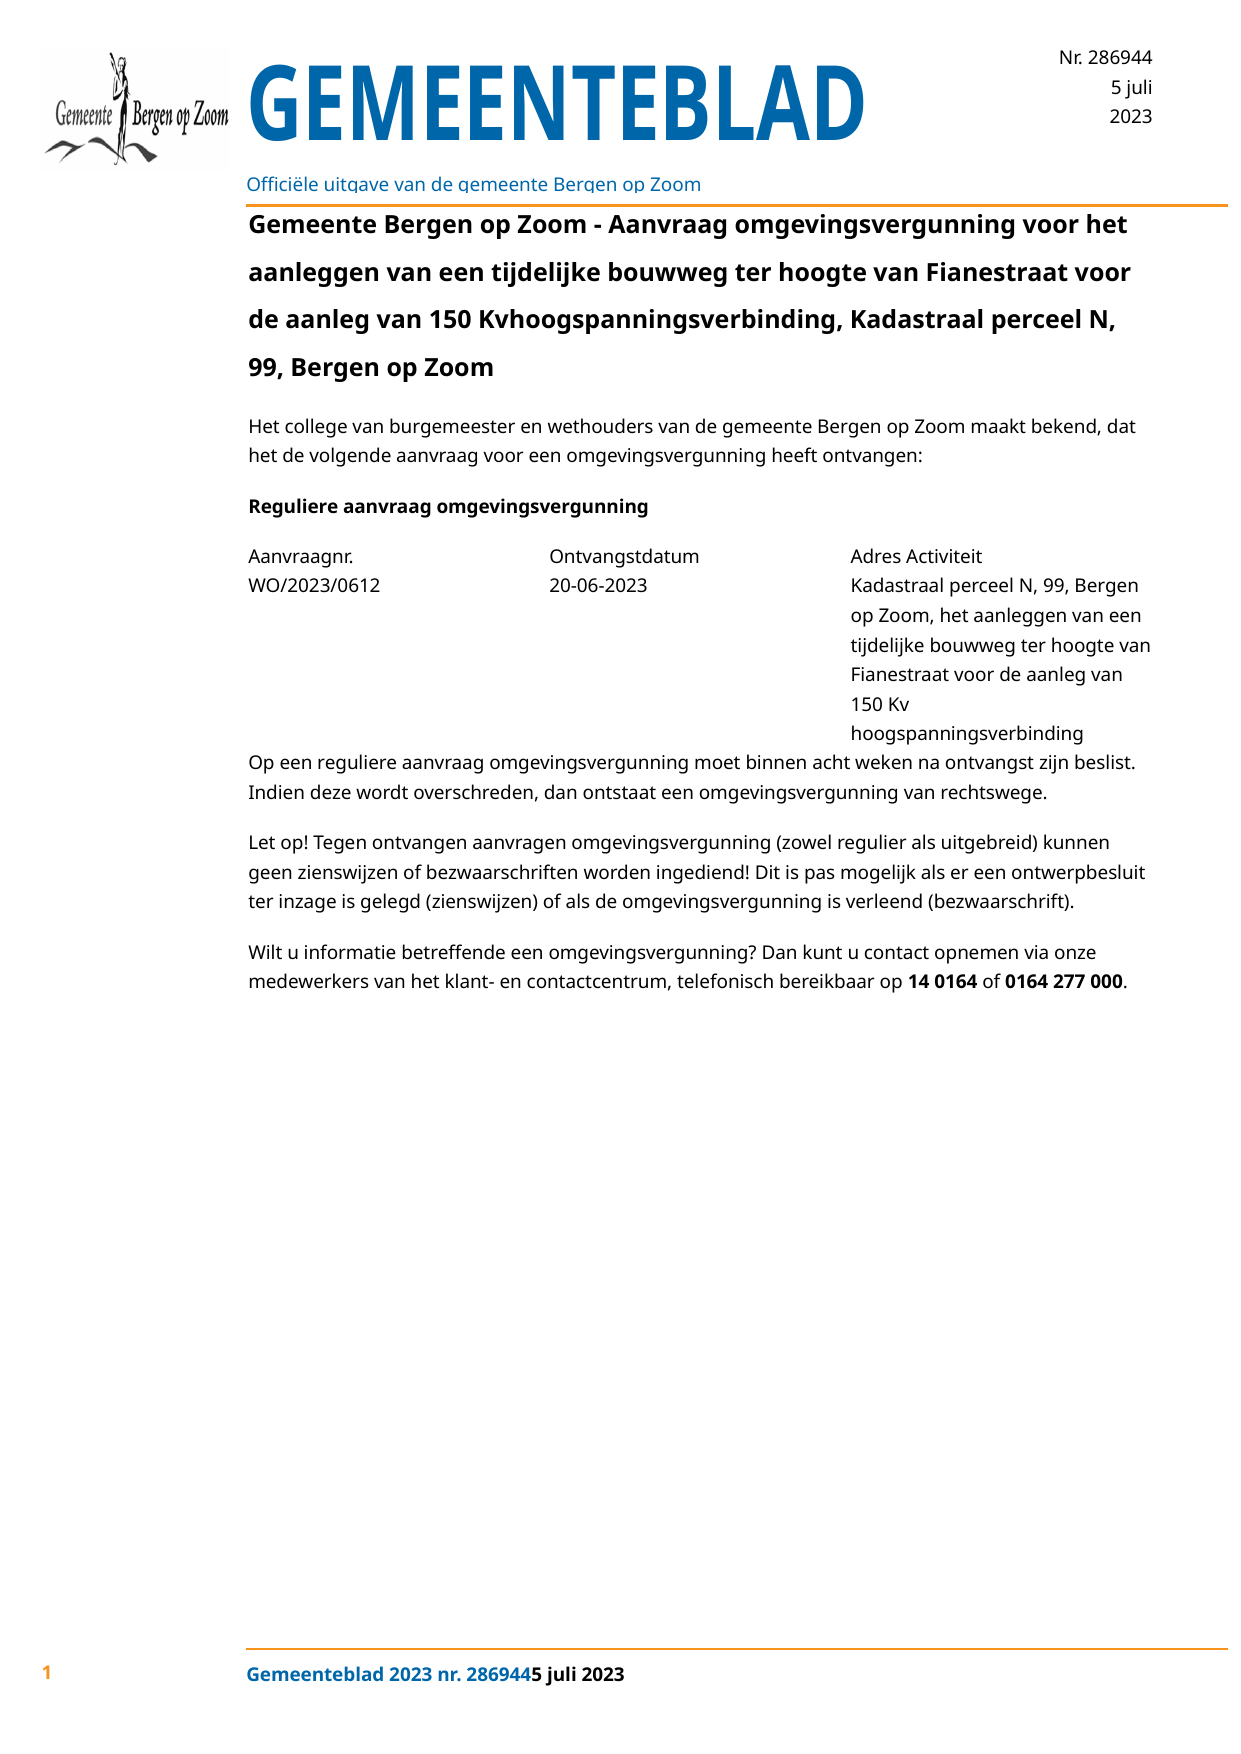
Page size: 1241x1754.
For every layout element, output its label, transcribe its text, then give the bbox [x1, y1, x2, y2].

table_header Adres Activiteit [850, 544, 1152, 569]
text Reguliere aanvraag omgevingsvergunning [248, 493, 1152, 519]
table_header Ontvangstdatum [549, 544, 850, 569]
text Wilt u informatie betreffende een omgevingsvergunning? Dan kunt u contact opnemen via onze medewerkers van het klant- en contactcentrum, telefonisch bereikbaar op 14 0164 of 0164 277 000. [248, 939, 1152, 994]
text Op een reguliere aanvraag omgevingsvergunning moet binnen acht weken na ontvangst zijn beslist. Indien deze wordt overschreden, dan ontstaat een omgevingsvergunning van rechtswege. [248, 749, 1152, 805]
table_header WO/2023/0612 [248, 573, 549, 746]
table_header Kadastraal perceel N, 99, Bergen op Zoom, het aanleggen van een tijdelijke bouwweg ter hoogte van Fianestraat voor de aanleg van 150 Kv hoogspanningsverbinding [850, 573, 1152, 746]
text Het college van burgemeester en wethouders van de gemeente Bergen op Zoom maakt bekend, dat het de volgende aanvraag voor een omgevingsvergunning heeft ontvangen: [248, 413, 1152, 468]
table_header Aanvraagnr. [248, 544, 549, 569]
table_header 20-06-2023 [549, 573, 850, 746]
text Let op! Tegen ontvangen aanvragen omgevingsvergunning (zowel regulier als uitgebreid) kunnen geen zienswijzen of bezwaarschriften worden ingediend! Dit is pas mogelijk als er een ontwerpbesluit ter inzage is gelegd (zienswijzen) of als de omgevingsvergunning is verleend (bezwaarschrift). [248, 829, 1152, 914]
text Gemeente Bergen op Zoom - Aanvraag omgevingsvergunning voor het aanleggen van een tijdelijke bouwweg ter hoogte van Fianestraat voor de aanleg van 150 Kvhoogspanningsverbinding, Kadastraal perceel N, 99, Bergen op Zoom [248, 207, 1152, 384]
picture [41, 47, 231, 172]
